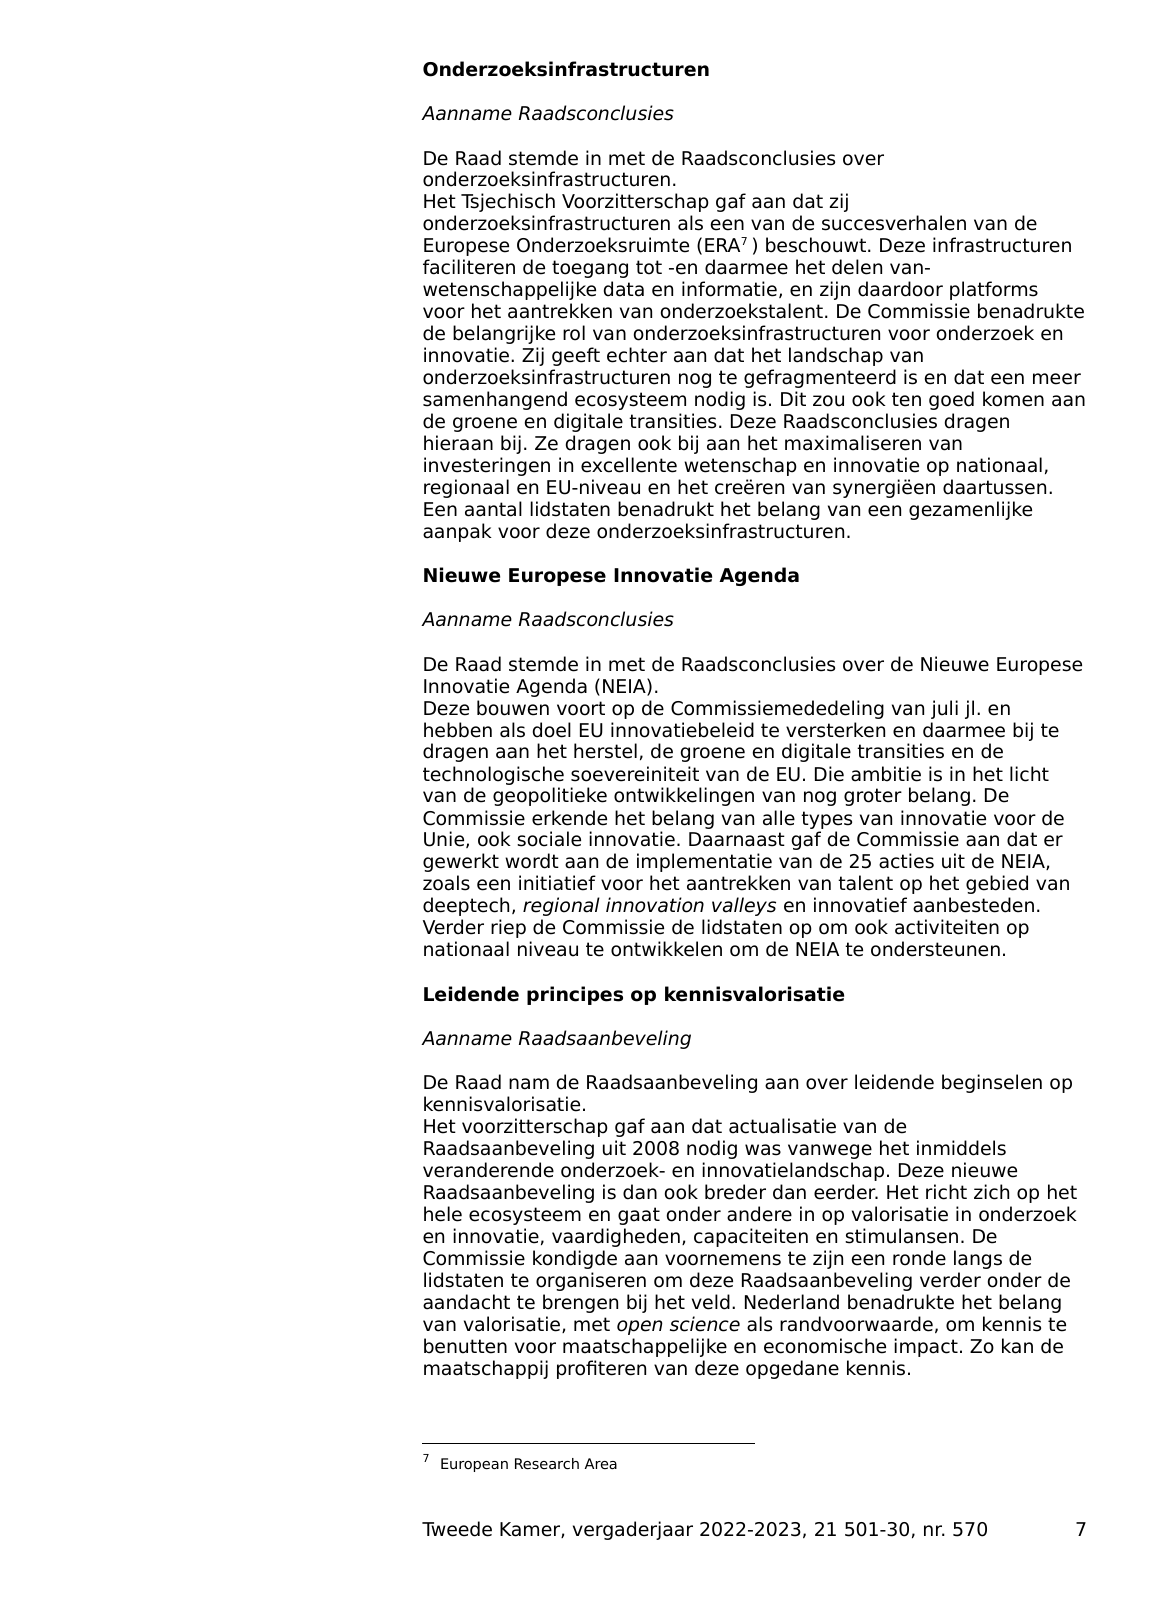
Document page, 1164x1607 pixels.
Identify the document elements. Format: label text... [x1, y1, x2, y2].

text De Raad stemde in met de Raadsconclusies over de Nieuwe Europese Innovatie Agenda (NEIA). [422, 653, 1087, 697]
text European Research Area [422, 1452, 1087, 1474]
text Het Tsjechisch Voorzitterschap gaf aan dat zij onderzoeksinfrastructuren als een van de succesverhalen van de Europese Onderzoeksruimte (ERA) beschouwt. Deze infrastructuren faciliteren de toegang tot -en daarmee het delen van- wetenschappelijke data en informatie, en zijn daardoor platforms voor het aantrekken van onderzoekstalent. De Commissie benadrukte de belangrijke rol van onderzoeksinfrastructuren voor onderzoek en innovatie. Zij geeft echter aan dat het landschap van onderzoeksinfrastructuren nog te gefragmenteerd is en dat een meer samenhangend ecosysteem nodig is. Dit zou ook ten goed komen aan de groene en digitale transities. Deze Raadsconclusies dragen hieraan bij. Ze dragen ook bij aan het maximaliseren van investeringen in excellente wetenschap en innovatie op nationaal, regionaal en EU-niveau en het creëren van synergiëen daartussen. Een aantal lidstaten benadrukt het belang van een gezamenlijke aanpak voor deze onderzoeksinfrastructuren. [422, 191, 1087, 543]
subtitle Aanname Raadsconclusies [422, 609, 1087, 631]
text Het voorzitterschap gaf aan dat actualisatie van de Raadsaanbeveling uit 2008 nodig was vanwege het inmiddels veranderende onderzoek- en innovatielandschap. Deze nieuwe Raadsaanbeveling is dan ook breder dan eerder. Het richt zich op het hele ecosysteem en gaat onder andere in op valorisatie in onderzoek en innovatie, vaardigheden, capaciteiten en stimulansen. De Commissie kondigde aan voornemens te zijn een ronde langs de lidstaten te organiseren om deze Raadsaanbeveling verder onder de aandacht te brengen bij het veld. Nederland benadrukte het belang van valorisatie, met open science als randvoorwaarde, om kennis te benutten voor maatschappelijke en economische impact. Zo kan de maatschappij profiteren van deze opgedane kennis. [422, 1116, 1087, 1379]
text De Raad stemde in met de Raadsconclusies over onderzoeksinfrastructuren. [422, 147, 1087, 191]
text Deze bouwen voort op de Commissiemededeling van juli jl. en hebben als doel EU innovatiebeleid te versterken en daarmee bij te dragen aan het herstel, de groene en digitale transities en de technologische soevereiniteit van de EU. Die ambitie is in het licht van de geopolitieke ontwikkelingen van nog groter belang. De Commissie erkende het belang van alle types van innovatie voor de Unie, ook sociale innovatie. Daarnaast gaf de Commissie aan dat er gewerkt wordt aan de implementatie van de 25 acties uit de NEIA, zoals een initiatief voor het aantrekken van talent op het gebied van deeptech, regional innovation valleys en innovatief aanbesteden. Verder riep de Commissie de lidstaten op om ook activiteiten op nationaal niveau te ontwikkelen om de NEIA te ondersteunen. [422, 697, 1087, 961]
text De Raad nam de Raadsaanbeveling aan over leidende beginselen op kennisvalorisatie. [422, 1072, 1087, 1116]
subtitle Nieuwe Europese Innovatie Agenda [422, 565, 1087, 587]
subtitle Aanname Raadsconclusies [422, 103, 1087, 125]
subtitle Onderzoeksinfrastructuren [422, 59, 1087, 81]
subtitle Leidende principes op kennisvalorisatie [422, 983, 1087, 1005]
subtitle Aanname Raadsaanbeveling [422, 1028, 1087, 1049]
